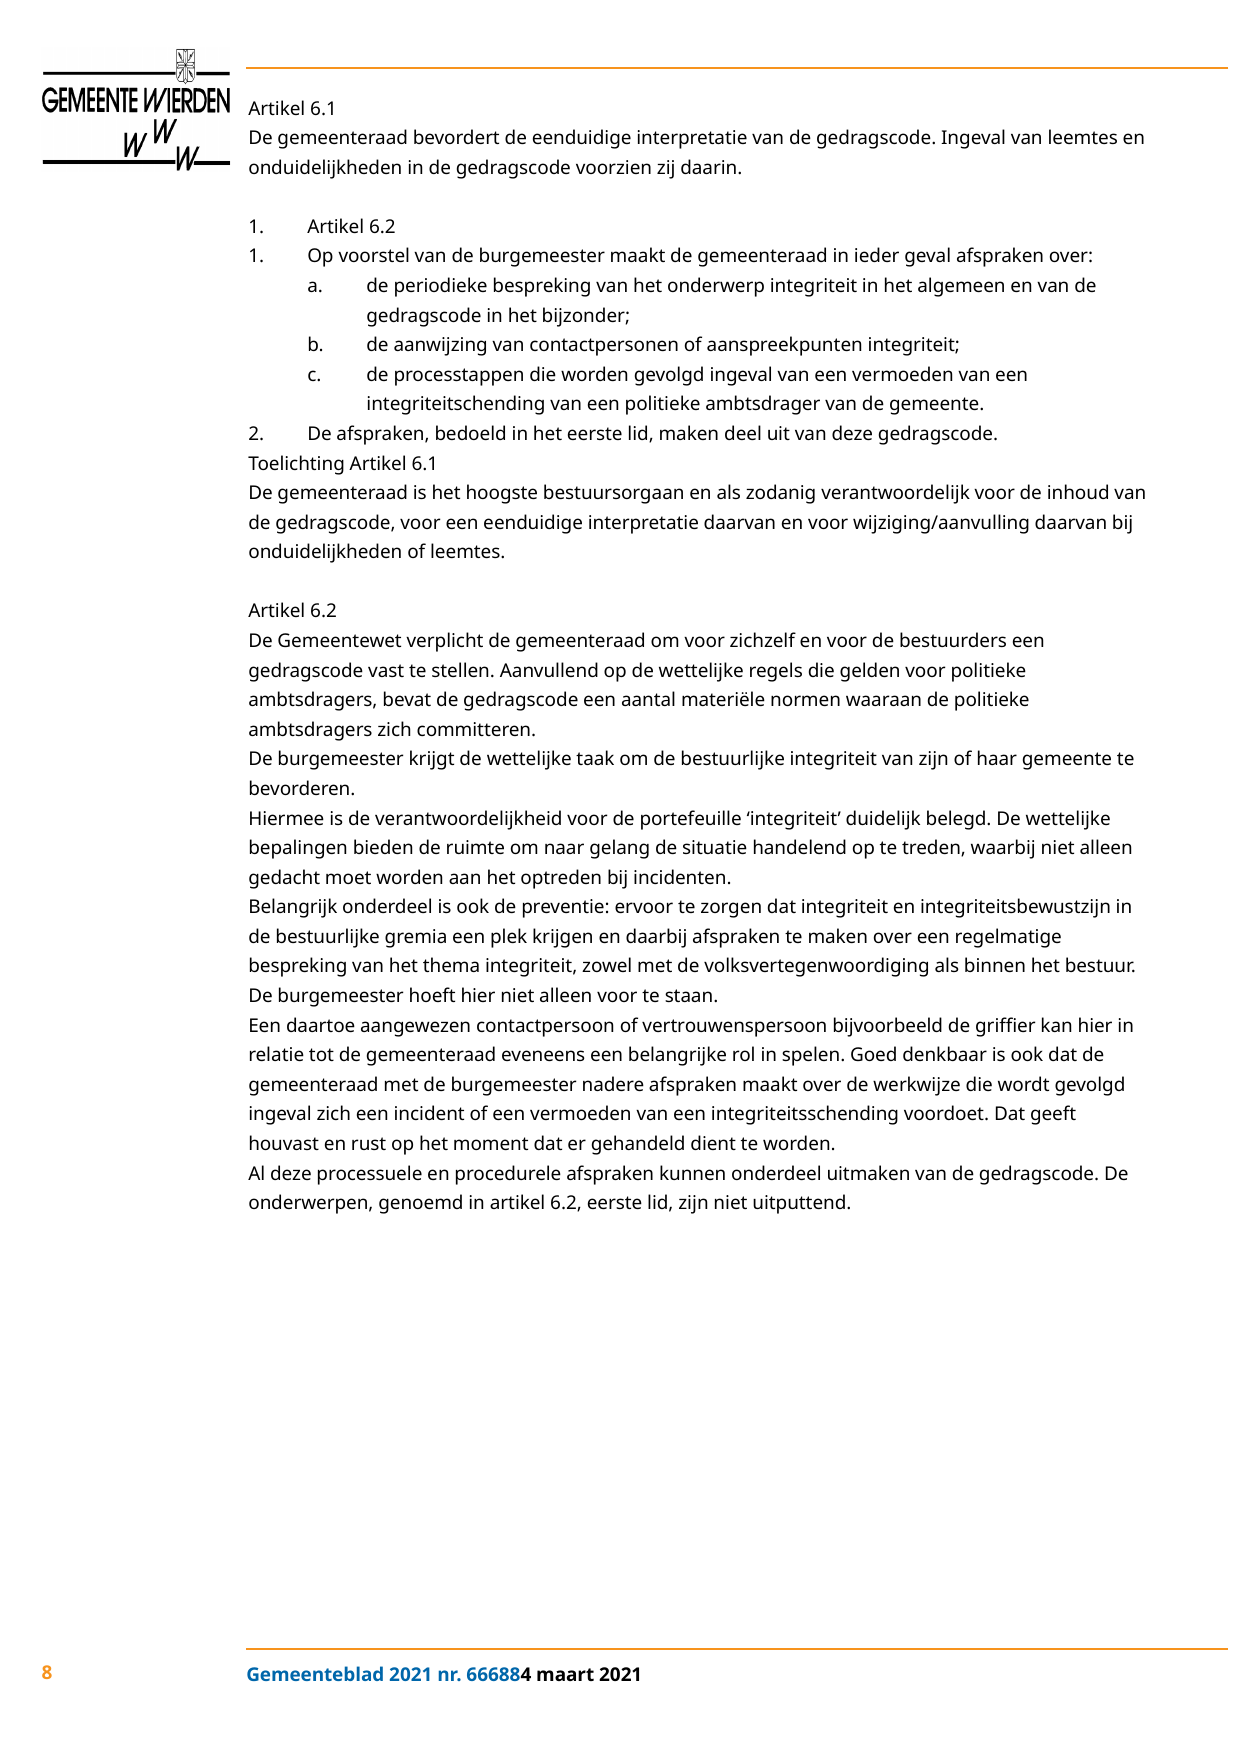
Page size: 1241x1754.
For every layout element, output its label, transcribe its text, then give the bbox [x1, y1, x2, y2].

text De burgemeester krijgt de wettelijke taak om de bestuurlijke integriteit van zijn of haar gemeente te bevorderen. [248, 746, 1152, 801]
list De afspraken, bedoeld in het eerste lid, maken deel uit van deze gedragscode. [248, 420, 1152, 446]
text De gemeenteraad is het hoogste bestuursorgaan en als zodanig verantwoordelijk voor de inhoud van de gedragscode, voor een eenduidige interpretatie daarvan en voor wijziging/aanvulling daarvan bij onduidelijkheden of leemtes. [248, 479, 1152, 564]
text Toelichting Artikel 6.1 [248, 450, 1152, 476]
list de processtappen die worden gevolgd ingeval van een vermoeden van een integriteitschending van een politieke ambtsdrager van de gemeente. [307, 361, 1152, 416]
text Een daartoe aangewezen contactpersoon of vertrouwenspersoon bijvoorbeeld de griffier kan hier in relatie tot de gemeenteraad eveneens een belangrijke rol in spelen. Goed denkbaar is ook dat de gemeenteraad met de burgemeester nadere afspraken maakt over de werkwijze die wordt gevolgd ingeval zich een incident of een vermoeden van een integriteitsschending voordoet. Dat geeft houvast en rust op het moment dat er gehandeld dient te worden. [248, 1012, 1152, 1156]
text Al deze processuele en procedurele afspraken kunnen onderdeel uitmaken van de gedragscode. De onderwerpen, genoemd in artikel 6.2, eerste lid, zijn niet uitputtend. [248, 1160, 1152, 1215]
list de aanwijzing van contactpersonen of aanspreekpunten integriteit; [307, 331, 1152, 357]
text Artikel 6.2 [248, 598, 1152, 623]
list Op voorstel van de burgemeester maakt de gemeenteraad in ieder geval afspraken over: [248, 243, 1152, 268]
list de periodieke bespreking van het onderwerp integriteit in het algemeen en van de gedragscode in het bijzonder; [307, 272, 1152, 328]
text Belangrijk onderdeel is ook de preventie: ervoor te zorgen dat integriteit en integriteitsbewustzijn in de bestuurlijke gremia een plek krijgen en daarbij afspraken te maken over een regelmatige bespreking van het thema integriteit, zowel met de volksvertegenwoordiging als binnen het bestuur. De burgemeester hoeft hier niet alleen voor te staan. [248, 893, 1152, 1008]
text De gemeenteraad bevordert de eenduidige interpretatie van de gedragscode. Ingeval van leemtes en onduidelijkheden in de gedragscode voorzien zij daarin. [248, 124, 1152, 180]
picture [41, 47, 231, 172]
text Artikel 6.1 [248, 95, 1152, 121]
list Artikel 6.2 [248, 213, 1152, 239]
text Hiermee is de verantwoordelijkheid voor de portefeuille ‘integriteit’ duidelijk belegd. De wettelijke bepalingen bieden de ruimte om naar gelang de situatie handelend op te treden, waarbij niet alleen gedacht moet worden aan het optreden bij incidenten. [248, 805, 1152, 890]
text De Gemeentewet verplicht de gemeenteraad om voor zichzelf en voor de bestuurders een gedragscode vast te stellen. Aanvullend op de wettelijke regels die gelden voor politieke ambtsdragers, bevat de gedragscode een aantal materiële normen waaraan de politieke ambtsdragers zich committeren. [248, 627, 1152, 742]
